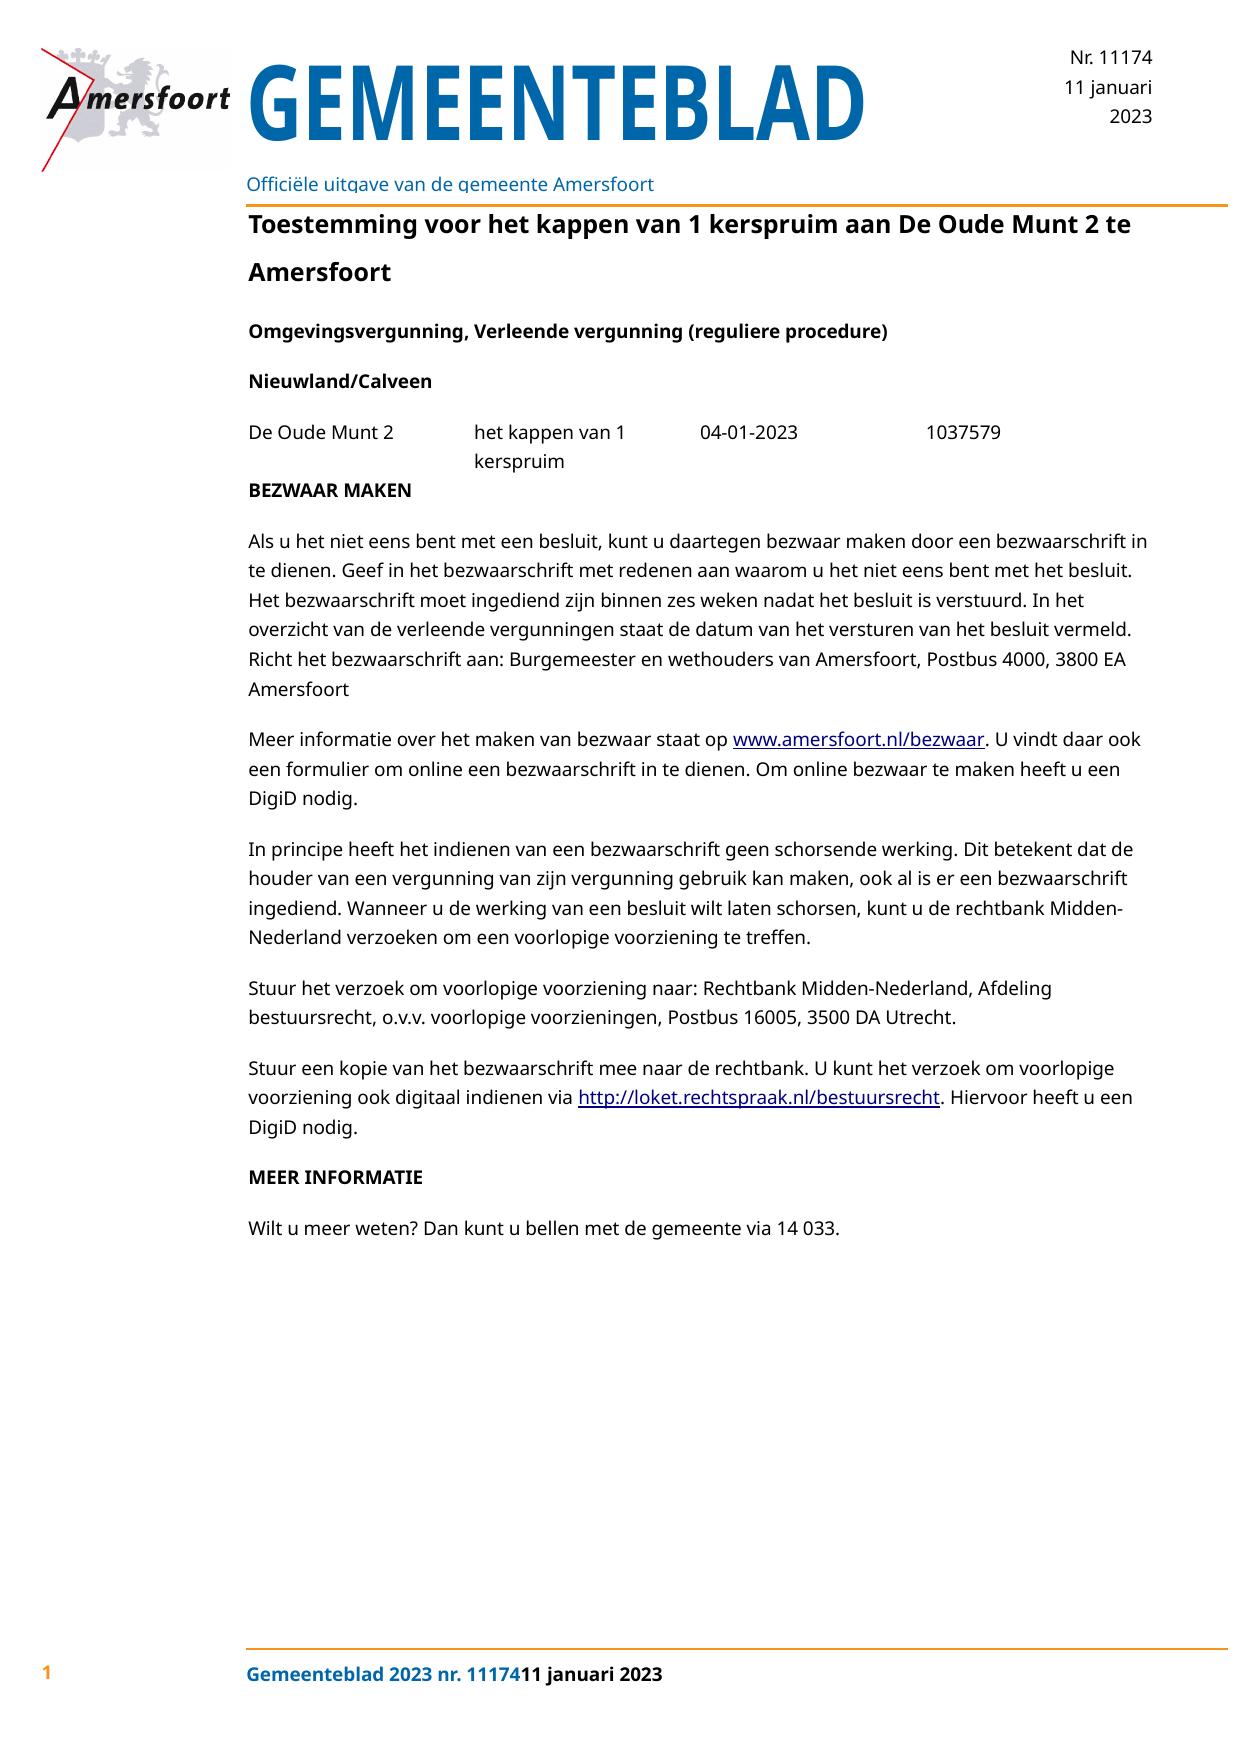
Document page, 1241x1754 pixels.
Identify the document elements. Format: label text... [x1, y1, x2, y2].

text Als u het niet eens bent met een besluit, kunt u daartegen bezwaar maken door een bezwaarschrift in te dienen. Geef in het bezwaarschrift met redenen aan waarom u het niet eens bent met het besluit. Het bezwaarschrift moet ingediend zijn binnen zes weken nadat het besluit is verstuurd. In het overzicht van de verleende vergunningen staat de datum van het versturen van het besluit vermeld. Richt het bezwaarschrift aan: Burgemeester en wethouders van Amersfoort, Postbus 4000, 3800 EA Amersfoort [248, 528, 1152, 701]
table_header 1037579 [926, 419, 1152, 474]
text Stuur een kopie van het bezwaarschrift mee naar de rechtbank. U kunt het verzoek om voorlopige voorziening ook digitaal indienen via http://loket.rechtspraak.nl/bestuursrecht. Hiervoor heeft u een DigiD nodig. [248, 1055, 1152, 1140]
text Toestemming voor het kappen van 1 kerspruim aan De Oude Munt 2 te Amersfoort [248, 207, 1152, 288]
text Wilt u meer weten? Dan kunt u bellen met de gemeente via 14 033. [248, 1215, 1152, 1241]
picture [41, 47, 231, 172]
text MEER INFORMATIE [248, 1164, 1152, 1190]
text Stuur het verzoek om voorlopige voorziening naar: Rechtbank Midden-Nederland, Afdeling bestuursrecht, o.v.v. voorlopige voorzieningen, Postbus 16005, 3500 DA Utrecht. [248, 975, 1152, 1030]
text Omgevingsvergunning, Verleende vergunning (reguliere procedure) [248, 318, 1152, 344]
text Meer informatie over het maken van bezwaar staat op www.amersfoort.nl/bezwaar. U vindt daar ook een formulier om online een bezwaarschrift in te dienen. Om online bezwaar te maken heeft u een DigiD nodig. [248, 726, 1152, 811]
table_header De Oude Munt 2 [248, 419, 474, 474]
text BEZWAAR MAKEN [248, 477, 1152, 503]
table_header het kappen van 1 kerspruim [474, 419, 700, 474]
text Nieuwland/Calveen [248, 368, 1152, 394]
table_header 04-01-2023 [700, 419, 926, 474]
text In principe heeft het indienen van een bezwaarschrift geen schorsende werking. Dit betekent dat de houder van een vergunning van zijn vergunning gebruik kan maken, ook al is er een bezwaarschrift ingediend. Wanneer u de werking van een besluit wilt laten schorsen, kunt u de rechtbank Midden-Nederland verzoeken om een voorlopige voorziening te treffen. [248, 836, 1152, 950]
